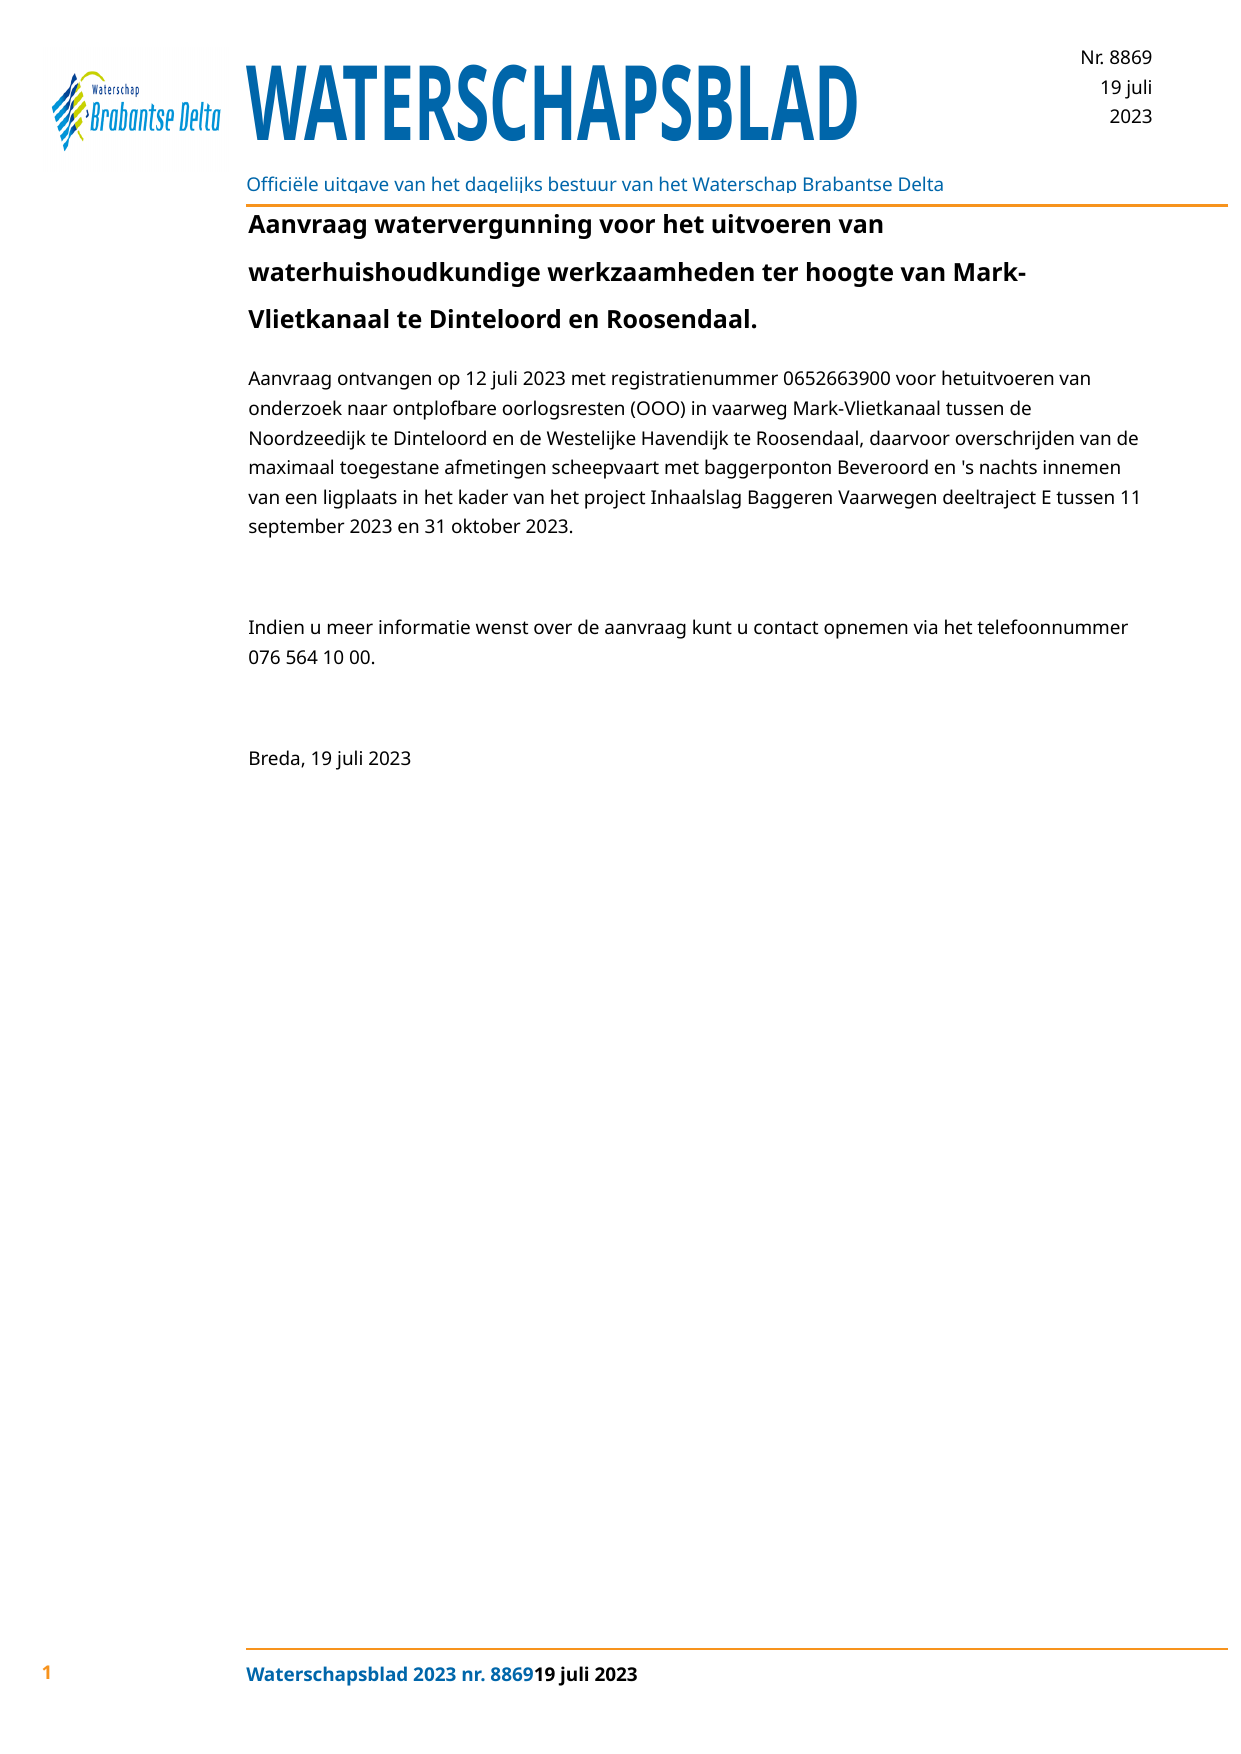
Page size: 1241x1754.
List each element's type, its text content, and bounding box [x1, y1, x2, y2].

picture [41, 47, 231, 172]
text Indien u meer informatie wenst over de aanvraag kunt u contact opnemen via het telefoonnummer 076 564 10 00. [248, 614, 1152, 669]
text Breda, 19 juli 2023 [248, 745, 1152, 770]
text Aanvraag ontvangen op 12 juli 2023 met registratienummer 0652663900 voor hetuitvoeren van onderzoek naar ontplofbare oorlogsresten (OOO) in vaarweg Mark-Vlietkanaal tussen de Noordzeedijk te Dinteloord en de Westelijke Havendijk te Roosendaal, daarvoor overschrijden van de maximaal toegestane afmetingen scheepvaart met baggerponton Beveroord en 's nachts innemen van een ligplaats in het kader van het project Inhaalslag Baggeren Vaarwegen deeltraject E tussen 11 september 2023 en 31 oktober 2023. [248, 366, 1152, 539]
text Aanvraag watervergunning voor het uitvoeren van waterhuishoudkundige werkzaamheden ter hoogte van Mark-Vlietkanaal te Dinteloord en Roosendaal. [248, 207, 1152, 336]
